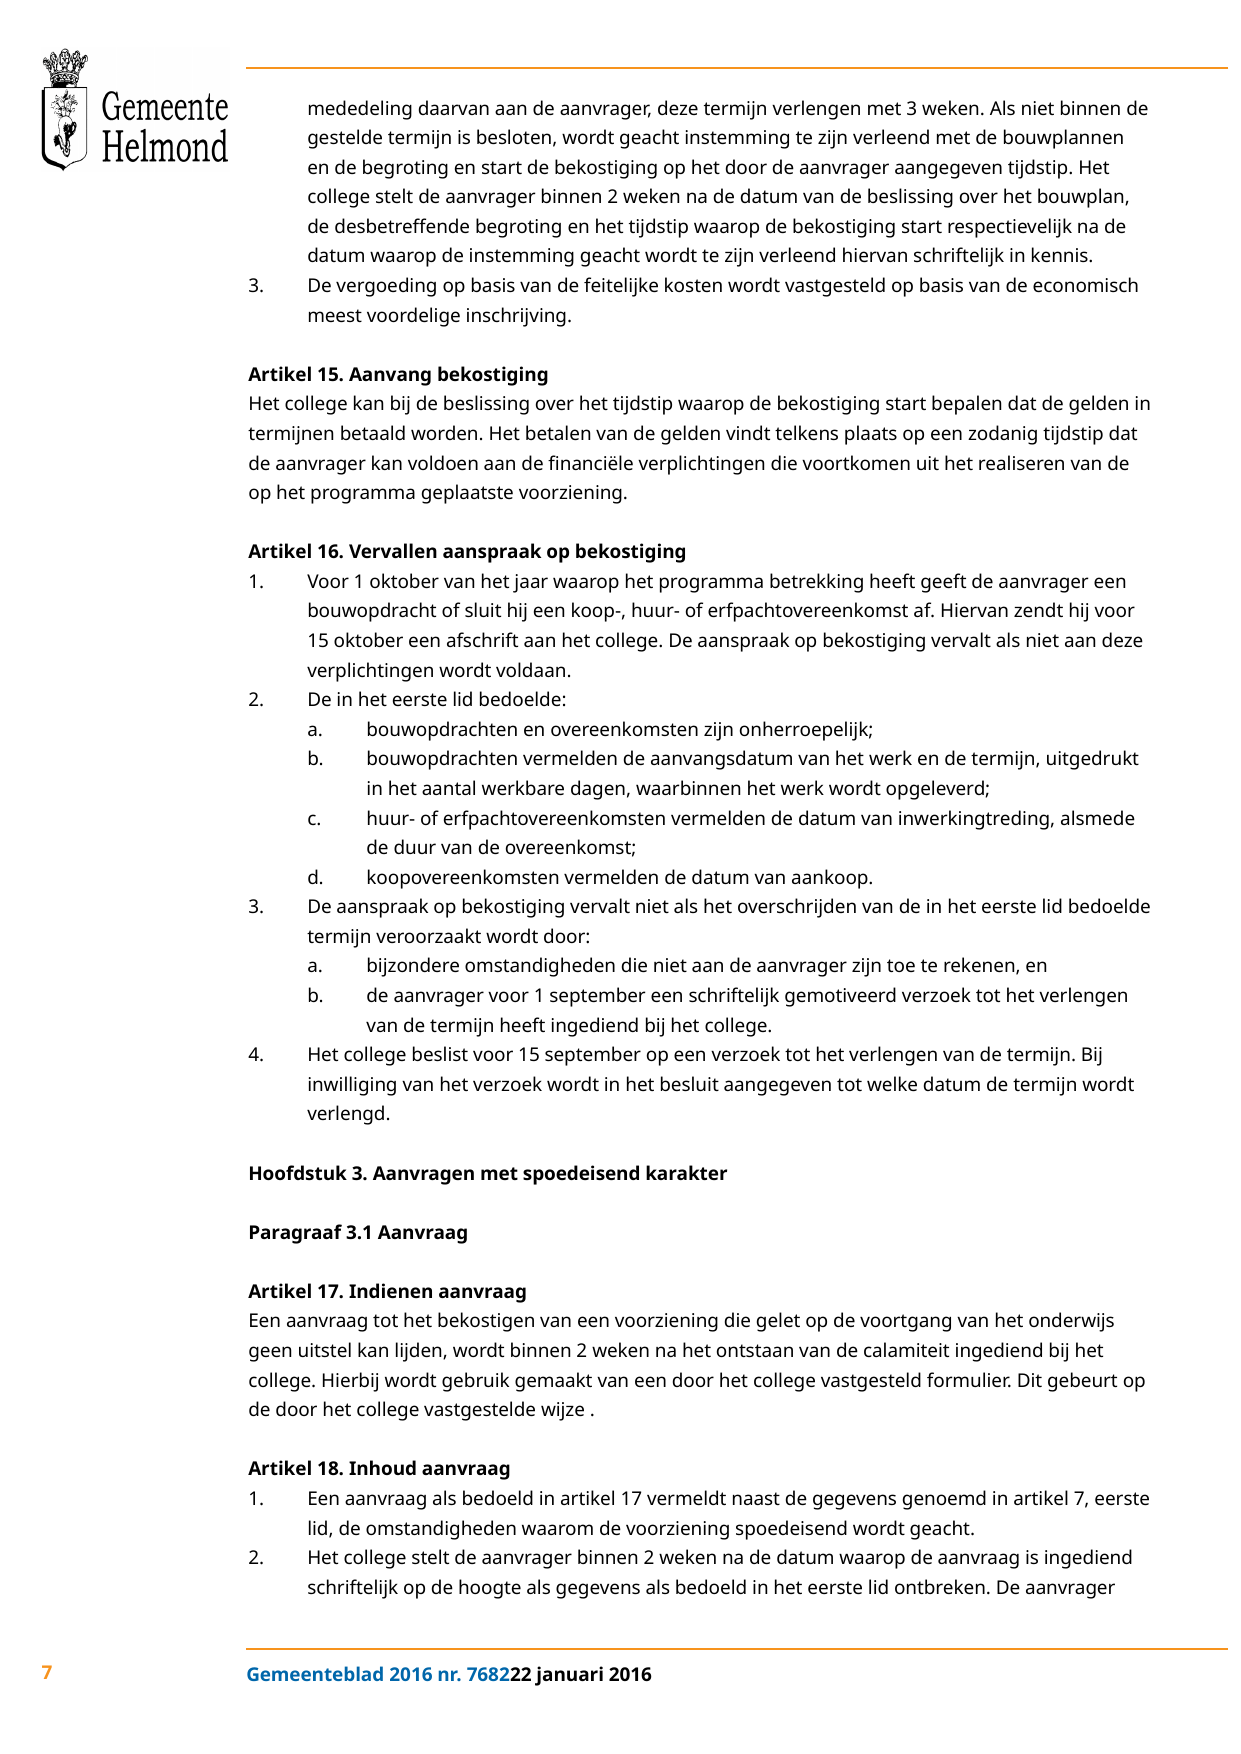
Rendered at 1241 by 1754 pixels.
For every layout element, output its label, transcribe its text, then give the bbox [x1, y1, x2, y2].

list Een aanvraag als bedoeld in artikel 17 vermeldt naast de gegevens genoemd in artikel 7, eerste lid, de omstandigheden waarom de voorziening spoedeisend wordt geacht. [248, 1485, 1152, 1541]
list de aanvrager voor 1 september een schriftelijk gemotiveerd verzoek tot het verlengen van de termijn heeft ingediend bij het college. [307, 982, 1152, 1038]
list bouwopdrachten en overeenkomsten zijn onherroepelijk; [307, 716, 1152, 742]
text Artikel 18. Inhoud aanvraag [248, 1456, 1152, 1481]
list Het college stelt de aanvrager binnen 2 weken na de datum waarop de aanvraag is ingediend schriftelijk op de hoogte als gegevens als bedoeld in het eerste lid ontbreken. De aanvrager [248, 1544, 1152, 1600]
list De vergoeding op basis van de feitelijke kosten wordt vastgesteld op basis van de economisch meest voordelige inschrijving. [248, 272, 1152, 328]
list De in het eerste lid bedoelde: [248, 686, 1152, 712]
list bouwopdrachten vermelden de aanvangsdatum van het werk en de termijn, uitgedrukt in het aantal werkbare dagen, waarbinnen het werk wordt opgeleverd; [307, 746, 1152, 801]
list Voor 1 oktober van het jaar waarop het programma betrekking heeft geeft de aanvrager een bouwopdracht of sluit hij een koop-, huur- of erfpachtovereenkomst af. Hiervan zendt hij voor 15 oktober een afschrift aan het college. De aanspraak op bekostiging vervalt als niet aan deze verplichtingen wordt voldaan. [248, 568, 1152, 683]
picture [41, 47, 231, 172]
list Het college beslist voor 15 september op een verzoek tot het verlengen van de termijn. Bij inwilliging van het verzoek wordt in het besluit aangegeven tot welke datum de termijn wordt verlengd. [248, 1041, 1152, 1126]
list huur- of erfpachtovereenkomsten vermelden de datum van inwerkingtreding, alsmede de duur van de overeenkomst; [307, 805, 1152, 860]
list bijzondere omstandigheden die niet aan de aanvrager zijn toe te rekenen, en [307, 953, 1152, 978]
list mededeling daarvan aan de aanvrager, deze termijn verlengen met 3 weken. Als niet binnen de gestelde termijn is besloten, wordt geacht instemming te zijn verleend met de bouwplannen en de begroting en start de bekostiging op het door de aanvrager aangegeven tijdstip. Het college stelt de aanvrager binnen 2 weken na de datum van de beslissing over het bouwplan, de desbetreffende begroting en het tijdstip waarop de bekostiging start respectievelijk na de datum waarop de instemming geacht wordt te zijn verleend hiervan schriftelijk in kennis. [248, 95, 1152, 268]
text Het college kan bij de beslissing over het tijdstip waarop de bekostiging start bepalen dat de gelden in termijnen betaald worden. Het betalen van de gelden vindt telkens plaats op een zodanig tijdstip dat de aanvrager kan voldoen aan de financiële verplichtingen die voortkomen uit het realiseren van de op het programma geplaatste voorziening. [248, 391, 1152, 505]
text Een aanvraag tot het bekostigen van een voorziening die gelet op de voortgang van het onderwijs geen uitstel kan lijden, wordt binnen 2 weken na het ontstaan van de calamiteit ingediend bij het college. Hierbij wordt gebruik gemaakt van een door het college vastgesteld formulier. Dit gebeurt op de door het college vastgestelde wijze . [248, 1308, 1152, 1422]
list De aanspraak op bekostiging vervalt niet als het overschrijden van de in het eerste lid bedoelde termijn veroorzaakt wordt door: [248, 893, 1152, 949]
text Artikel 17. Indienen aanvraag [248, 1278, 1152, 1304]
text Artikel 15. Aanvang bekostiging [248, 361, 1152, 387]
text Paragraaf 3.1 Aanvraag [248, 1219, 1152, 1245]
text Hoofdstuk 3. Aanvragen met spoedeisend karakter [248, 1160, 1152, 1186]
list koopovereenkomsten vermelden de datum van aankoop. [307, 864, 1152, 890]
text Artikel 16. Vervallen aanspraak op bekostiging [248, 538, 1152, 564]
